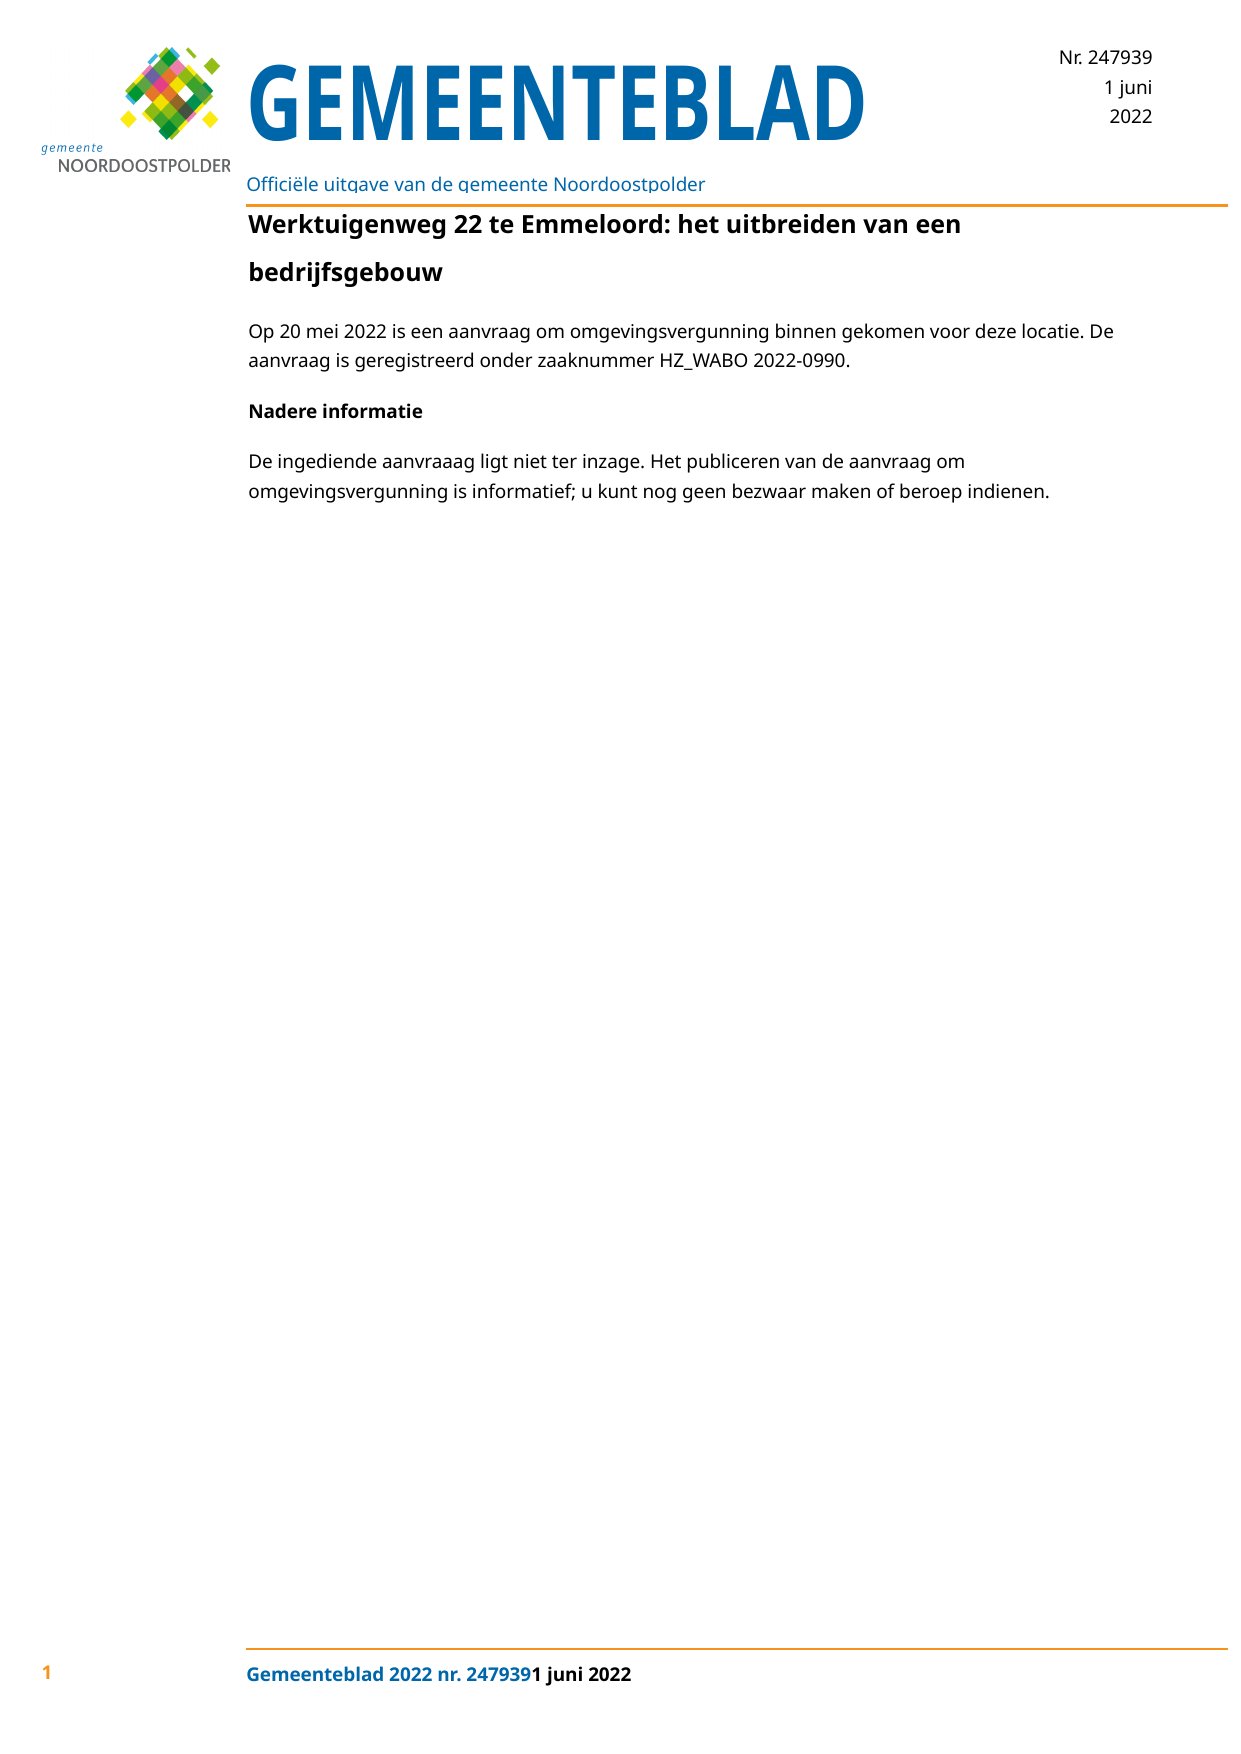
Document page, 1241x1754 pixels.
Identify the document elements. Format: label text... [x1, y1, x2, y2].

text Nadere informatie [248, 398, 1152, 424]
text Op 20 mei 2022 is een aanvraag om omgevingsvergunning binnen gekomen voor deze locatie. De aanvraag is geregistreerd onder zaaknummer HZ_WABO 2022-0990. [248, 318, 1152, 373]
text De ingediende aanvraaag ligt niet ter inzage. Het publiceren van de aanvraag om omgevingsvergunning is informatief; u kunt nog geen bezwaar maken of beroep indienen. [248, 448, 1152, 504]
text Werktuigenweg 22 te Emmeloord: het uitbreiden van een bedrijfsgebouw [248, 207, 1152, 288]
picture [41, 47, 231, 172]
